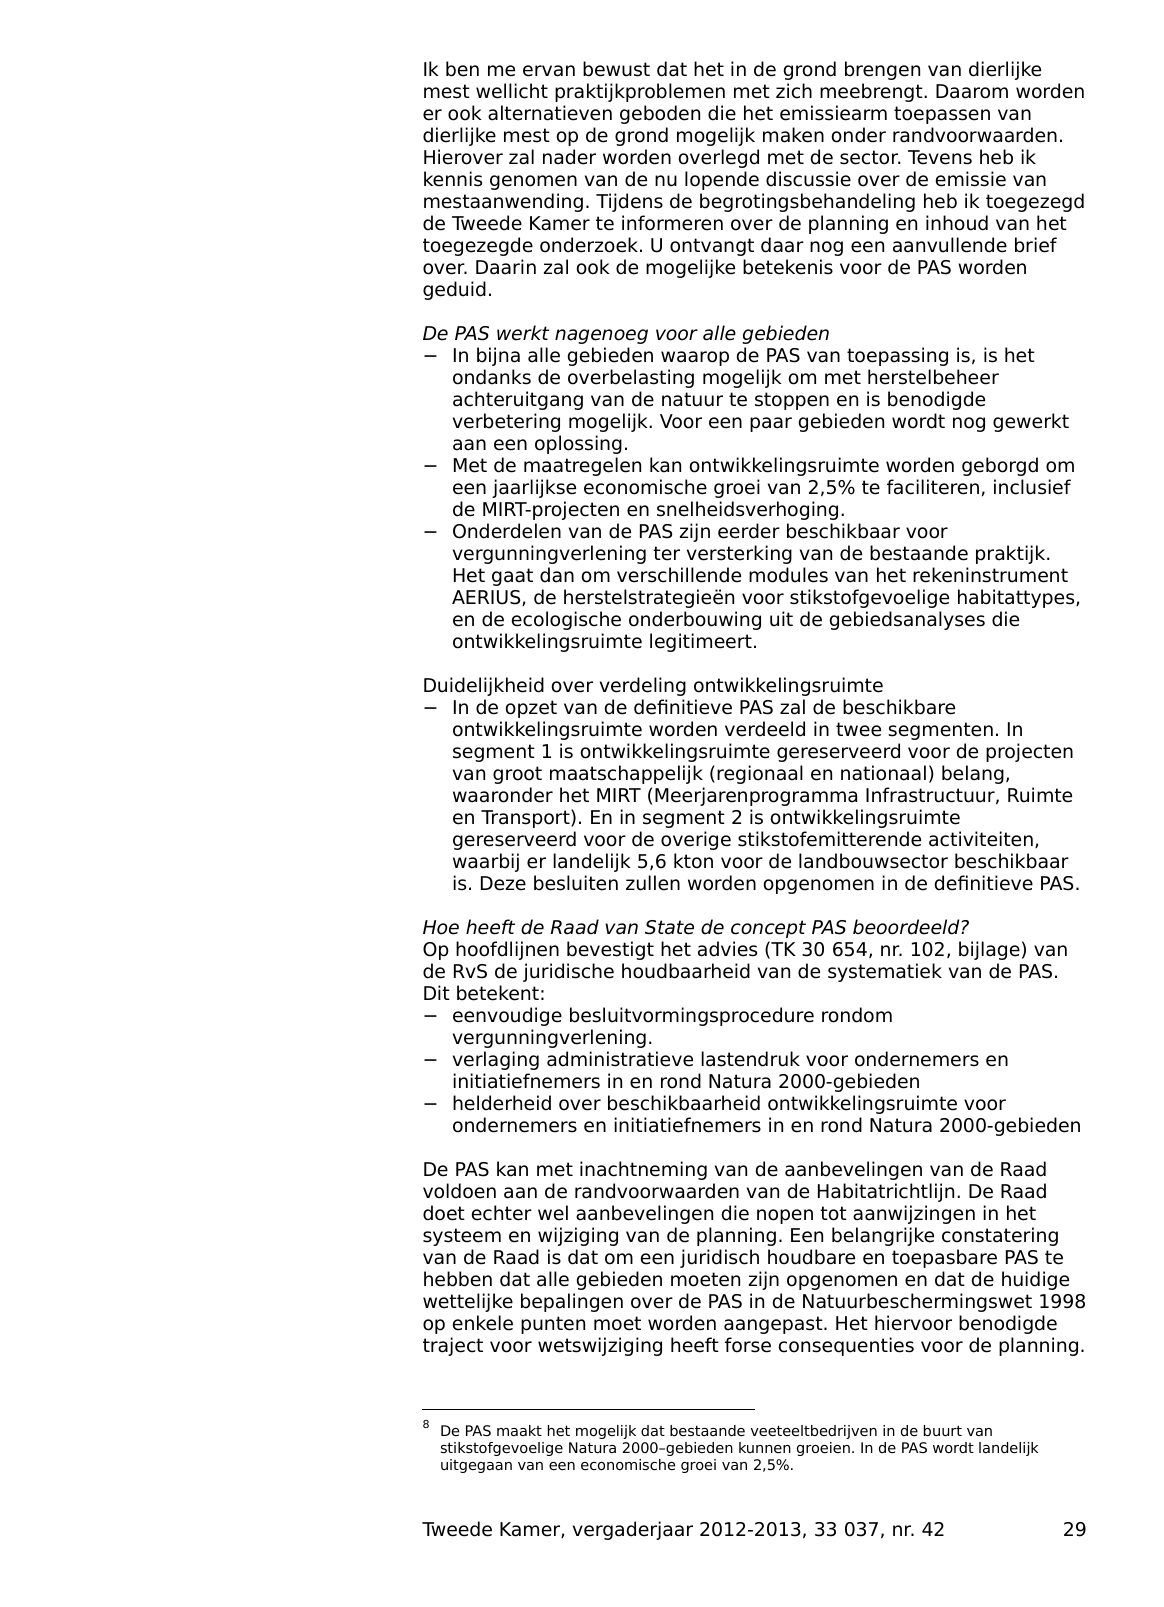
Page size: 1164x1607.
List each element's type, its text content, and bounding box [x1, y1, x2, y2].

text − Met de maatregelen kan ontwikkelingsruimte worden geborgd om een jaarlijkse economische groei van 2,5% te faciliteren, inclusief de MIRT-projecten en snelheidsverhoging. [422, 455, 1087, 521]
text − verlaging administratieve lastendruk voor ondernemers en initiatiefnemers in en rond Natura 2000-gebieden [422, 1049, 1087, 1093]
subtitle Hoe heeft de Raad van State de concept PAS beoordeeld? [422, 917, 1087, 939]
text − In de opzet van de definitieve PAS zal de beschikbare ontwikkelingsruimte worden verdeeld in twee segmenten. In segment 1 is ontwikkelingsruimte gereserveerd voor de projecten van groot maatschappelijk (regionaal en nationaal) belang, waaronder het MIRT (Meerjarenprogramma Infrastructuur, Ruimte en Transport). En in segment 2 is ontwikkelingsruimte gereserveerd voor de overige stikstofemitterende activiteiten, waarbij er landelijk 5,6 kton voor de landbouwsector beschikbaar is. Deze besluiten zullen worden opgenomen in de definitieve PAS. [422, 697, 1087, 895]
text De PAS kan met inachtneming van de aanbevelingen van de Raad voldoen aan de randvoorwaarden van de Habitatrichtlijn. De Raad doet echter wel aanbevelingen die nopen tot aanwijzingen in het systeem en wijziging van de planning. Een belangrijke constatering van de Raad is dat om een juridisch houdbare en toepasbare PAS te hebben dat alle gebieden moeten zijn opgenomen en dat de huidige wettelijke bepalingen over de PAS in de Natuurbeschermingswet 1998 op enkele punten moet worden aangepast. Het hiervoor benodigde traject voor wetswijziging heeft forse consequenties voor de planning. [422, 1159, 1087, 1357]
text Duidelijkheid over verdeling ontwikkelingsruimte [422, 675, 1087, 697]
text − Onderdelen van de PAS zijn eerder beschikbaar voor vergunningverlening ter versterking van de bestaande praktijk. Het gaat dan om verschillende modules van het rekeninstrument AERIUS, de herstelstrategieën voor stikstofgevoelige habitattypes, en de ecologische onderbouwing uit de gebiedsanalyses die ontwikkelingsruimte legitimeert. [422, 521, 1087, 653]
text Ik ben me ervan bewust dat het in de grond brengen van dierlijke mest wellicht praktijkproblemen met zich meebrengt. Daarom worden er ook alternatieven geboden die het emissiearm toepassen van dierlijke mest op de grond mogelijk maken onder randvoorwaarden. Hierover zal nader worden overlegd met de sector. Tevens heb ik kennis genomen van de nu lopende discussie over de emissie van mestaanwending. Tijdens de begrotingsbehandeling heb ik toegezegd de Tweede Kamer te informeren over de planning en inhoud van het toegezegde onderzoek. U ontvangt daar nog een aanvullende brief over. Daarin zal ook de mogelijke betekenis voor de PAS worden geduid. [422, 59, 1087, 301]
text − eenvoudige besluitvormingsprocedure rondom vergunningverlening. [422, 1005, 1087, 1049]
text Op hoofdlijnen bevestigt het advies (TK 30 654, nr. 102, bijlage) van de RvS de juridische houdbaarheid van de systematiek van de PAS. Dit betekent: [422, 939, 1087, 1005]
text − helderheid over beschikbaarheid ontwikkelingsruimte voor ondernemers en initiatiefnemers in en rond Natura 2000-gebieden [422, 1093, 1087, 1137]
text − In bijna alle gebieden waarop de PAS van toepassing is, is het ondanks de overbelasting mogelijk om met herstelbeheer achteruitgang van de natuur te stoppen en is benodigde verbetering mogelijk. Voor een paar gebieden wordt nog gewerkt aan een oplossing. [422, 345, 1087, 455]
subtitle De PAS werkt nagenoeg voor alle gebieden [422, 323, 1087, 345]
text De PAS maakt het mogelijk dat bestaande veeteeltbedrijven in de buurt van stikstofgevoelige Natura 2000–gebieden kunnen groeien. In de PAS wordt landelijk uitgegaan van een economische groei van 2,5%. [422, 1418, 1087, 1474]
